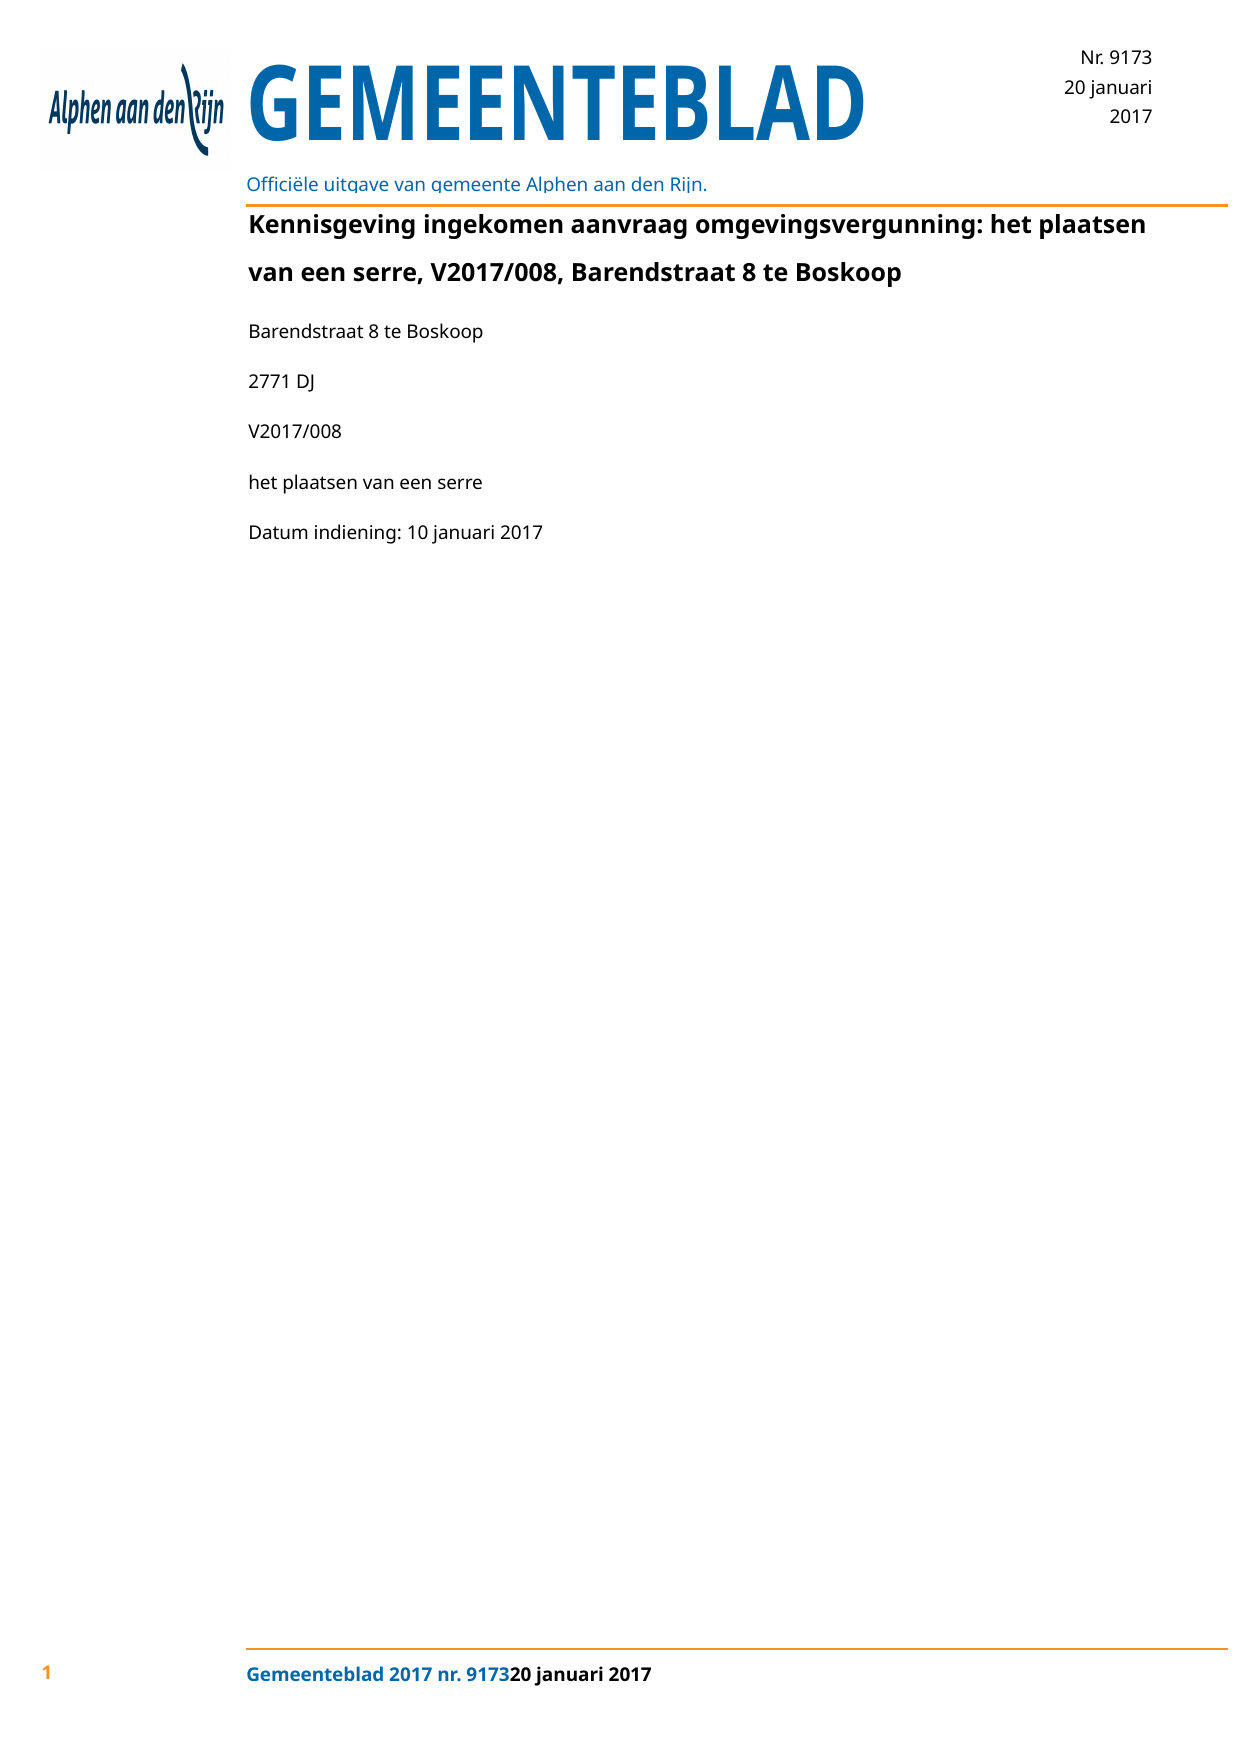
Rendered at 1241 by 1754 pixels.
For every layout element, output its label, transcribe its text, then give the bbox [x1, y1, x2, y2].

text 2771 DJ [248, 368, 1152, 394]
text Kennisgeving ingekomen aanvraag omgevingsvergunning: het plaatsen van een serre, V2017/008, Barendstraat 8 te Boskoop [248, 207, 1152, 288]
text V2017/008 [248, 419, 1152, 444]
picture [41, 47, 231, 172]
text Datum indiening: 10 januari 2017 [248, 519, 1152, 545]
text het plaatsen van een serre [248, 469, 1152, 495]
text Barendstraat 8 te Boskoop [248, 318, 1152, 344]
